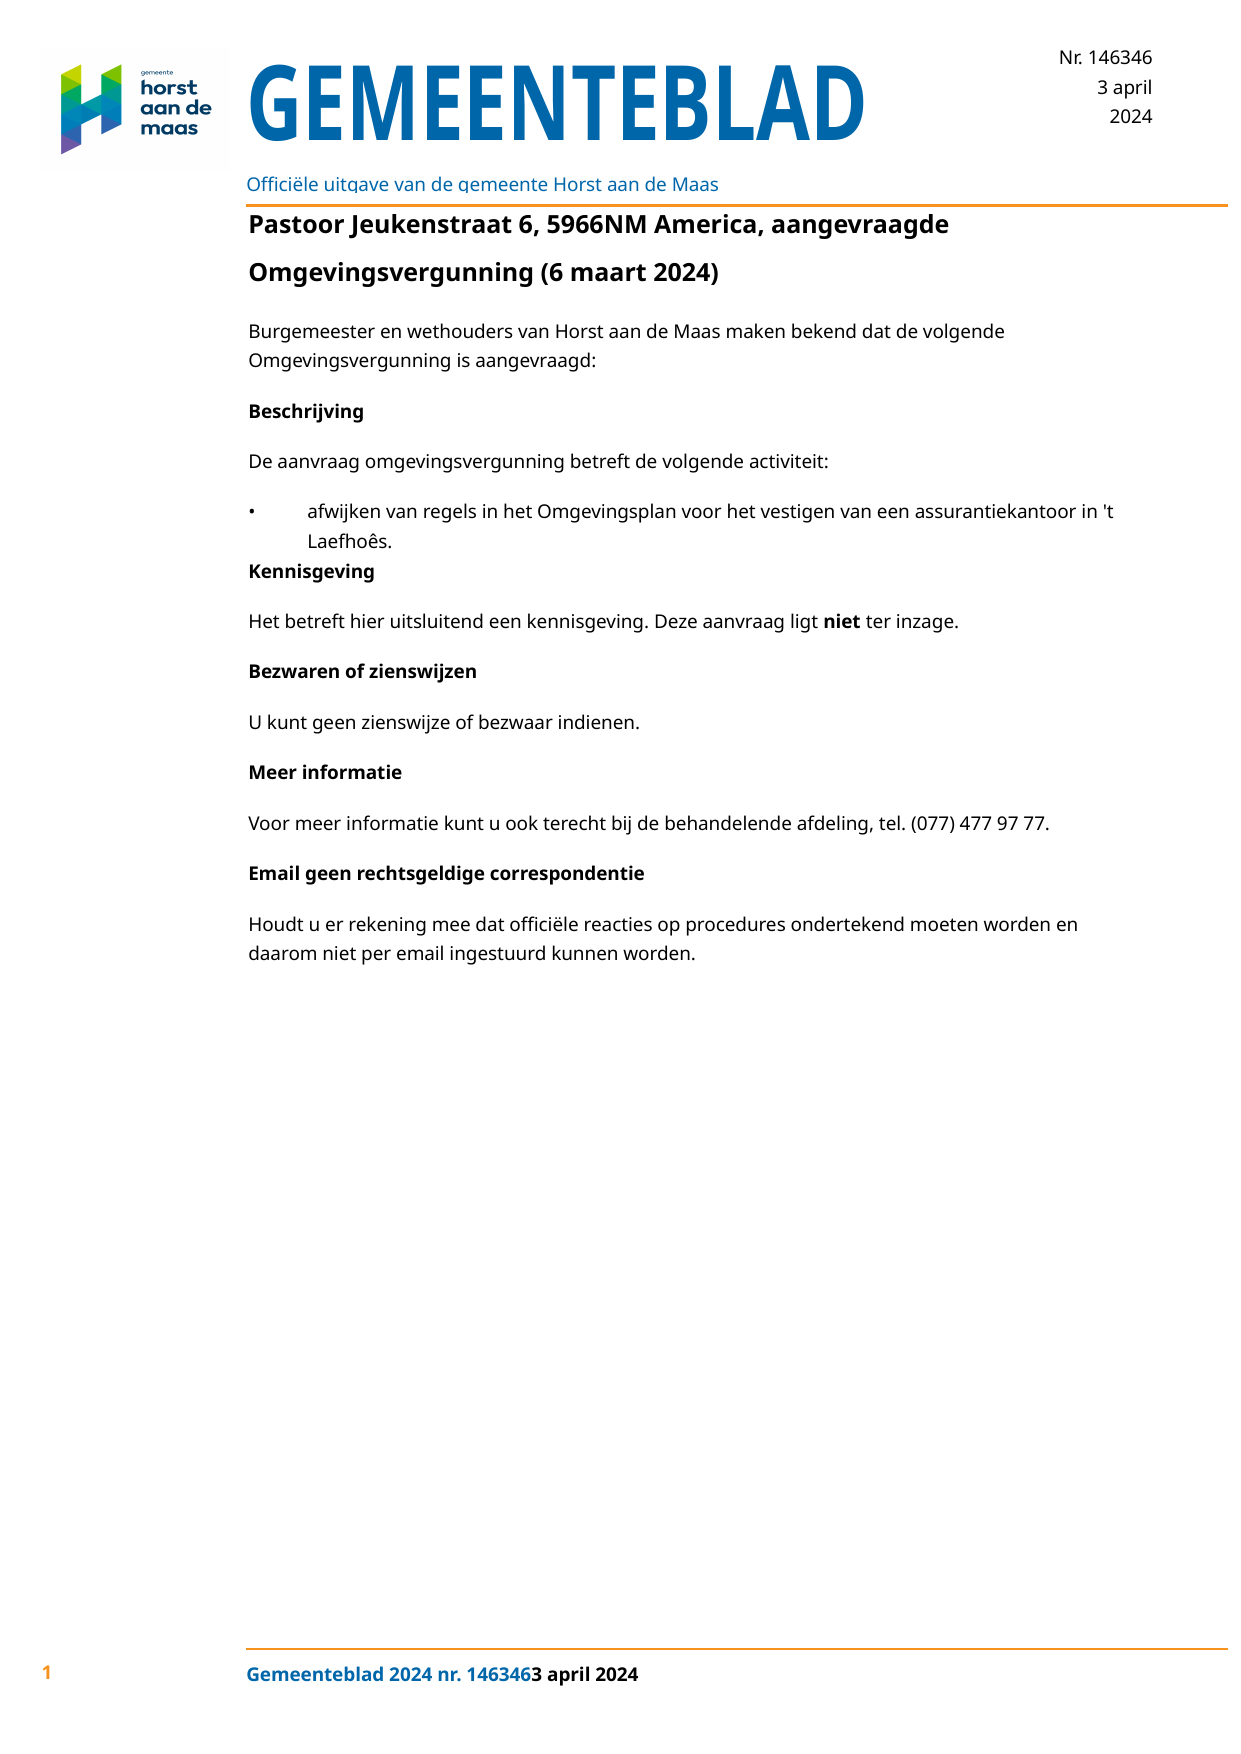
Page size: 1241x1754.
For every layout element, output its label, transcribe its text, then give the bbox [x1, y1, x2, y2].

text Voor meer informatie kunt u ook terecht bij de behandelende afdeling, tel. (077) 477 97 77. [248, 810, 1152, 836]
text U kunt geen zienswijze of bezwaar indienen. [248, 709, 1152, 735]
text Pastoor Jeukenstraat 6, 5966NM America, aangevraagde Omgevingsvergunning (6 maart 2024) [248, 207, 1152, 288]
text Het betreft hier uitsluitend een kennisgeving. Deze aanvraag ligt niet ter inzage. [248, 608, 1152, 634]
text De aanvraag omgevingsvergunning betreft de volgende activiteit: [248, 448, 1152, 474]
text Burgemeester en wethouders van Horst aan de Maas maken bekend dat de volgende Omgevingsvergunning is aangevraagd: [248, 318, 1152, 373]
text Houdt u er rekening mee dat officiële reacties op procedures ondertekend moeten worden en daarom niet per email ingestuurd kunnen worden. [248, 911, 1152, 966]
list afwijken van regels in het Omgevingsplan voor het vestigen van een assurantiekantoor in 't Laefhoês. [248, 499, 1152, 554]
text Kennisgeving [248, 558, 1152, 584]
text Email geen rechtsgeldige correspondentie [248, 860, 1152, 886]
text Beschrijving [248, 398, 1152, 424]
picture [41, 47, 231, 172]
text Meer informatie [248, 759, 1152, 785]
text Bezwaren of zienswijzen [248, 659, 1152, 684]
